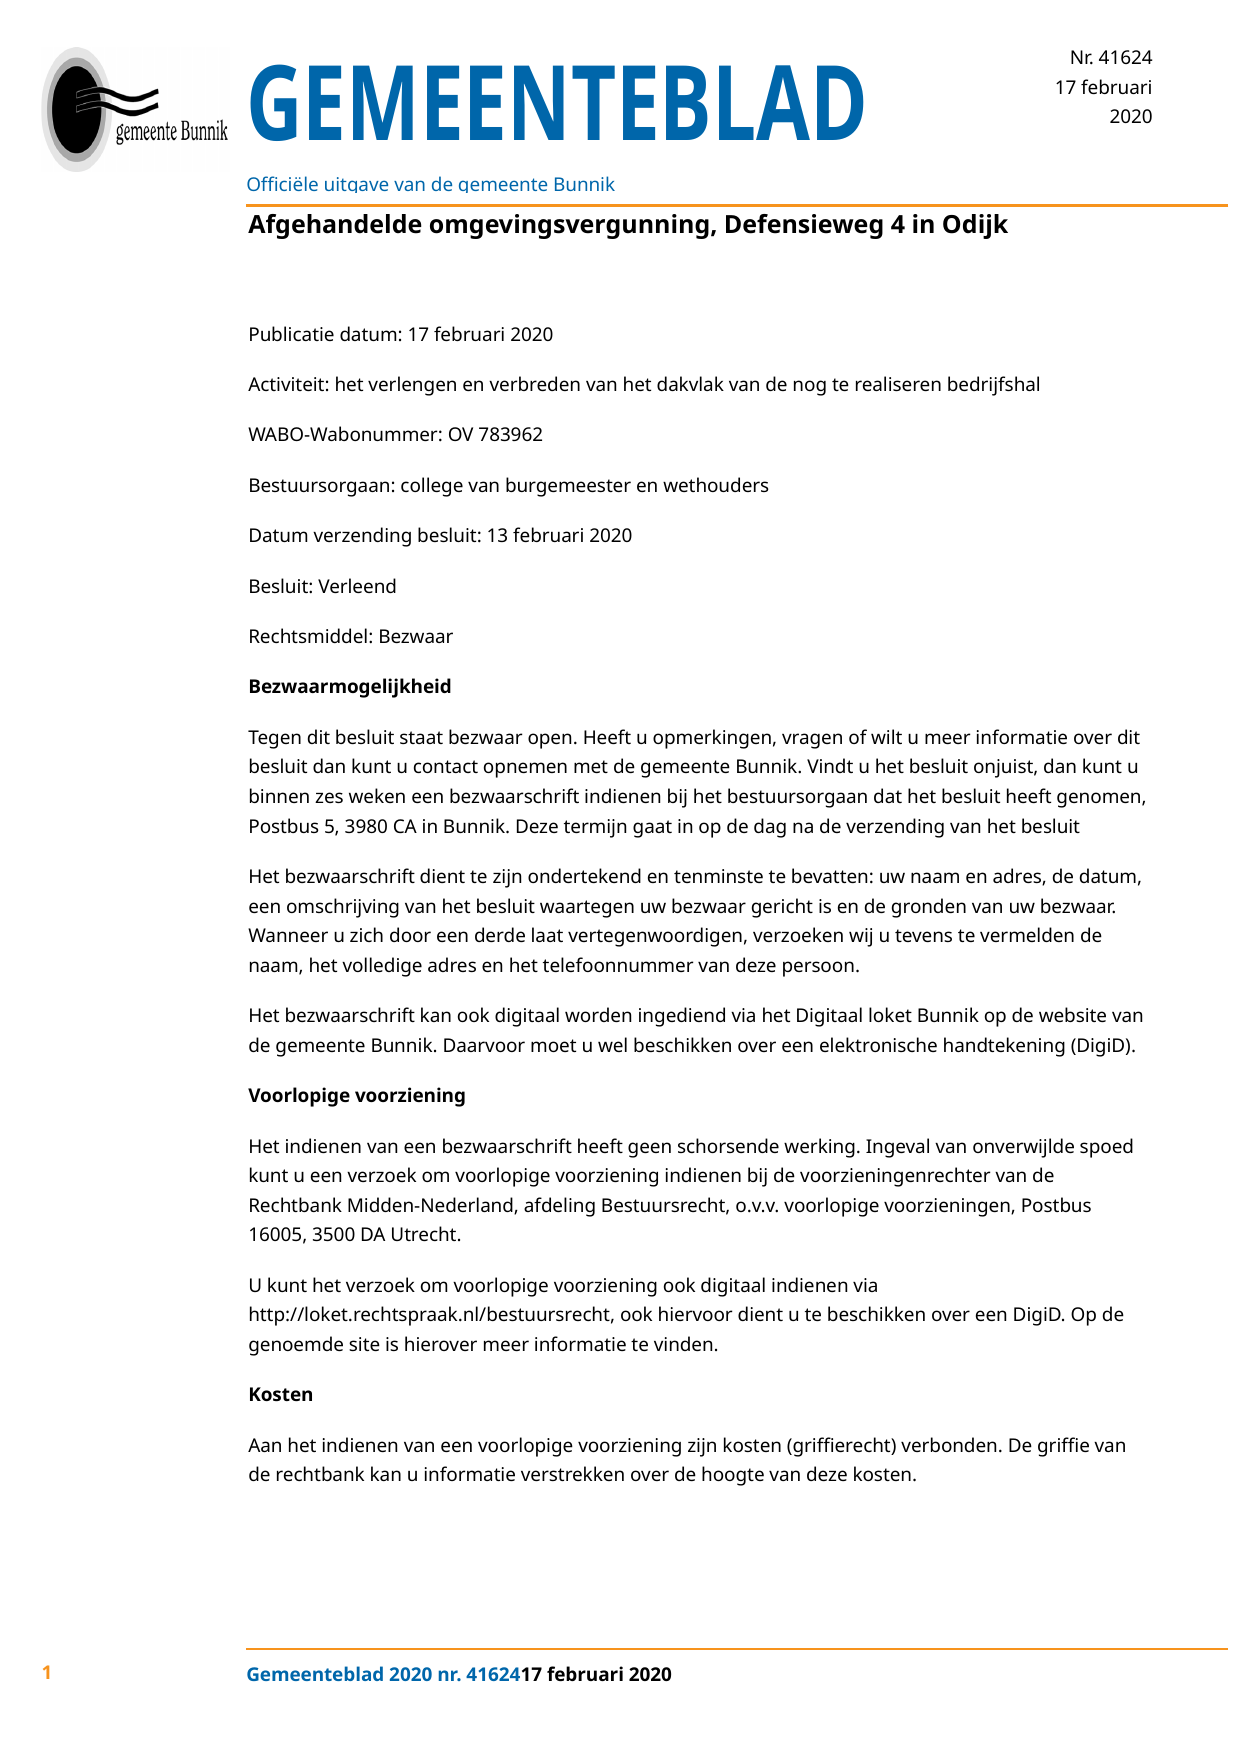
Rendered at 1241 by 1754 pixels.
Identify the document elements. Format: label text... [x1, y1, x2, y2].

picture [41, 47, 231, 172]
text Het bezwaarschrift kan ook digitaal worden ingediend via het Digitaal loket Bunnik op de website van de gemeente Bunnik. Daarvoor moet u wel beschikken over een elektronische handtekening (DigiD). [248, 1002, 1152, 1058]
text Bestuursorgaan: college van burgemeester en wethouders [248, 472, 1152, 498]
text Datum verzending besluit: 13 februari 2020 [248, 522, 1152, 548]
text Rechtsmiddel: Bezwaar [248, 623, 1152, 649]
text Voorlopige voorziening [248, 1082, 1152, 1108]
text U kunt het verzoek om voorlopige voorziening ook digitaal indienen via http://loket.rechtspraak.nl/bestuursrecht, ook hiervoor dient u te beschikken over een DigiD. Op de genoemde site is hierover meer informatie te vinden. [248, 1272, 1152, 1357]
text WABO-Wabonummer: OV 783962 [248, 422, 1152, 447]
text Bezwaarmogelijkheid [248, 674, 1152, 699]
text Besluit: Verleend [248, 573, 1152, 598]
text Afgehandelde omgevingsvergunning, Defensieweg 4 in Odijk [248, 207, 1152, 241]
text Activiteit: het verlengen en verbreden van het dakvlak van de nog te realiseren bedrijfshal [248, 371, 1152, 397]
text Het bezwaarschrift dient te zijn ondertekend en tenminste te bevatten: uw naam en adres, de datum, een omschrijving van het besluit waartegen uw bezwaar gericht is en de gronden van uw bezwaar. Wanneer u zich door een derde laat vertegenwoordigen, verzoeken wij u tevens te vermelden de naam, het volledige adres en het telefoonnummer van deze persoon. [248, 863, 1152, 978]
text Het indienen van een bezwaarschrift heeft geen schorsende werking. Ingeval van onverwijlde spoed kunt u een verzoek om voorlopige voorziening indienen bij de voorzieningenrechter van de Rechtbank Midden-Nederland, afdeling Bestuursrecht, o.v.v. voorlopige voorzieningen, Postbus 16005, 3500 DA Utrecht. [248, 1133, 1152, 1247]
text Publicatie datum: 17 februari 2020 [248, 321, 1152, 346]
text Kosten [248, 1382, 1152, 1407]
text Tegen dit besluit staat bezwaar open. Heeft u opmerkingen, vragen of wilt u meer informatie over dit besluit dan kunt u contact opnemen met de gemeente Bunnik. Vindt u het besluit onjuist, dan kunt u binnen zes weken een bezwaarschrift indienen bij het bestuursorgaan dat het besluit heeft genomen, Postbus 5, 3980 CA in Bunnik. Deze termijn gaat in op de dag na de verzending van het besluit [248, 724, 1152, 838]
text Aan het indienen van een voorlopige voorziening zijn kosten (griffierecht) verbonden. De griffie van de rechtbank kan u informatie verstrekken over de hoogte van deze kosten. [248, 1432, 1152, 1487]
